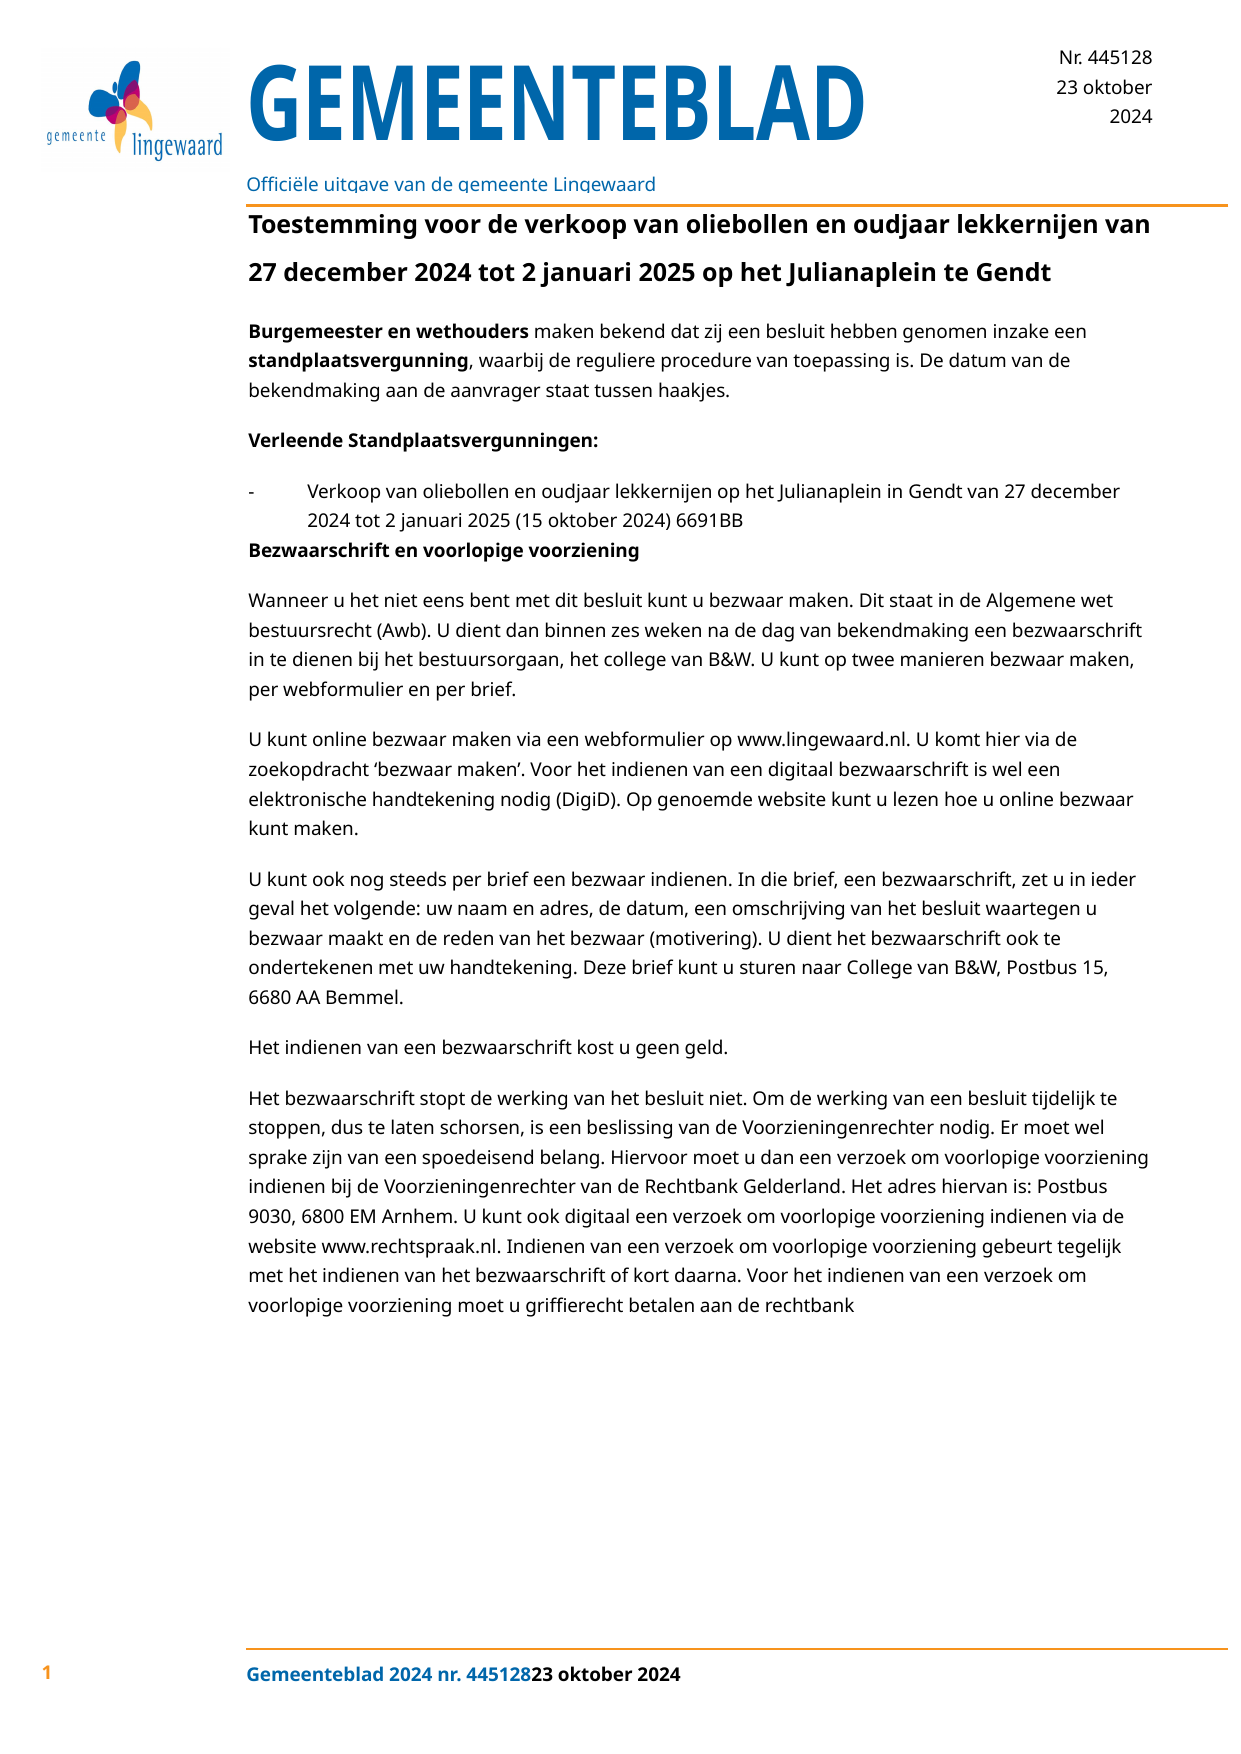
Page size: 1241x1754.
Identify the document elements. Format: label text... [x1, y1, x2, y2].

text Burgemeester en wethouders maken bekend dat zij een besluit hebben genomen inzake een standplaatsvergunning, waarbij de reguliere procedure van toepassing is. De datum van de bekendmaking aan de aanvrager staat tussen haakjes. [248, 318, 1152, 403]
text Toestemming voor de verkoop van oliebollen en oudjaar lekkernijen van 27 december 2024 tot 2 januari 2025 op het Julianaplein te Gendt [248, 207, 1152, 288]
text Het indienen van een bezwaarschrift kost u geen geld. [248, 1034, 1152, 1060]
picture [41, 47, 231, 172]
text Wanneer u het niet eens bent met dit besluit kunt u bezwaar maken. Dit staat in de Algemene wet bestuursrecht (Awb). U dient dan binnen zes weken na de dag van bekendmaking een bezwaarschrift in te dienen bij het bestuursorgaan, het college van B&W. U kunt op twee manieren bezwaar maken, per webformulier en per brief. [248, 587, 1152, 702]
text U kunt online bezwaar maken via een webformulier op www.lingewaard.nl. U komt hier via de zoekopdracht ‘bezwaar maken’. Voor het indienen van een digitaal bezwaarschrift is wel een elektronische handtekening nodig (DigiD). Op genoemde website kunt u lezen hoe u online bezwaar kunt maken. [248, 727, 1152, 841]
text Verleende Standplaatsvergunningen: [248, 427, 1152, 453]
text U kunt ook nog steeds per brief een bezwaar indienen. In die brief, een bezwaarschrift, zet u in ieder geval het volgende: uw naam en adres, de datum, een omschrijving van het besluit waartegen u bezwaar maakt en de reden van het bezwaar (motivering). U dient het bezwaarschrift ook te ondertekenen met uw handtekening. Deze brief kunt u sturen naar College van B&W, Postbus 15, 6680 AA Bemmel. [248, 866, 1152, 1010]
text Bezwaarschrift en voorlopige voorziening [248, 537, 1152, 563]
text Het bezwaarschrift stopt de werking van het besluit niet. Om de werking van een besluit tijdelijk te stoppen, dus te laten schorsen, is een beslissing van de Voorzieningenrechter nodig. Er moet wel sprake zijn van een spoedeisend belang. Hiervoor moet u dan een verzoek om voorlopige voorziening indienen bij de Voorzieningenrechter van de Rechtbank Gelderland. Het adres hiervan is: Postbus 9030, 6800 EM Arnhem. U kunt ook digitaal een verzoek om voorlopige voorziening indienen via de website www.rechtspraak.nl. Indienen van een verzoek om voorlopige voorziening gebeurt tegelijk met het indienen van het bezwaarschrift of kort daarna. Voor het indienen van een verzoek om voorlopige voorziening moet u griffierecht betalen aan de rechtbank [248, 1085, 1152, 1318]
list Verkoop van oliebollen en oudjaar lekkernijen op het Julianaplein in Gendt van 27 december 2024 tot 2 januari 2025 (15 oktober 2024) 6691BB [248, 478, 1152, 533]
